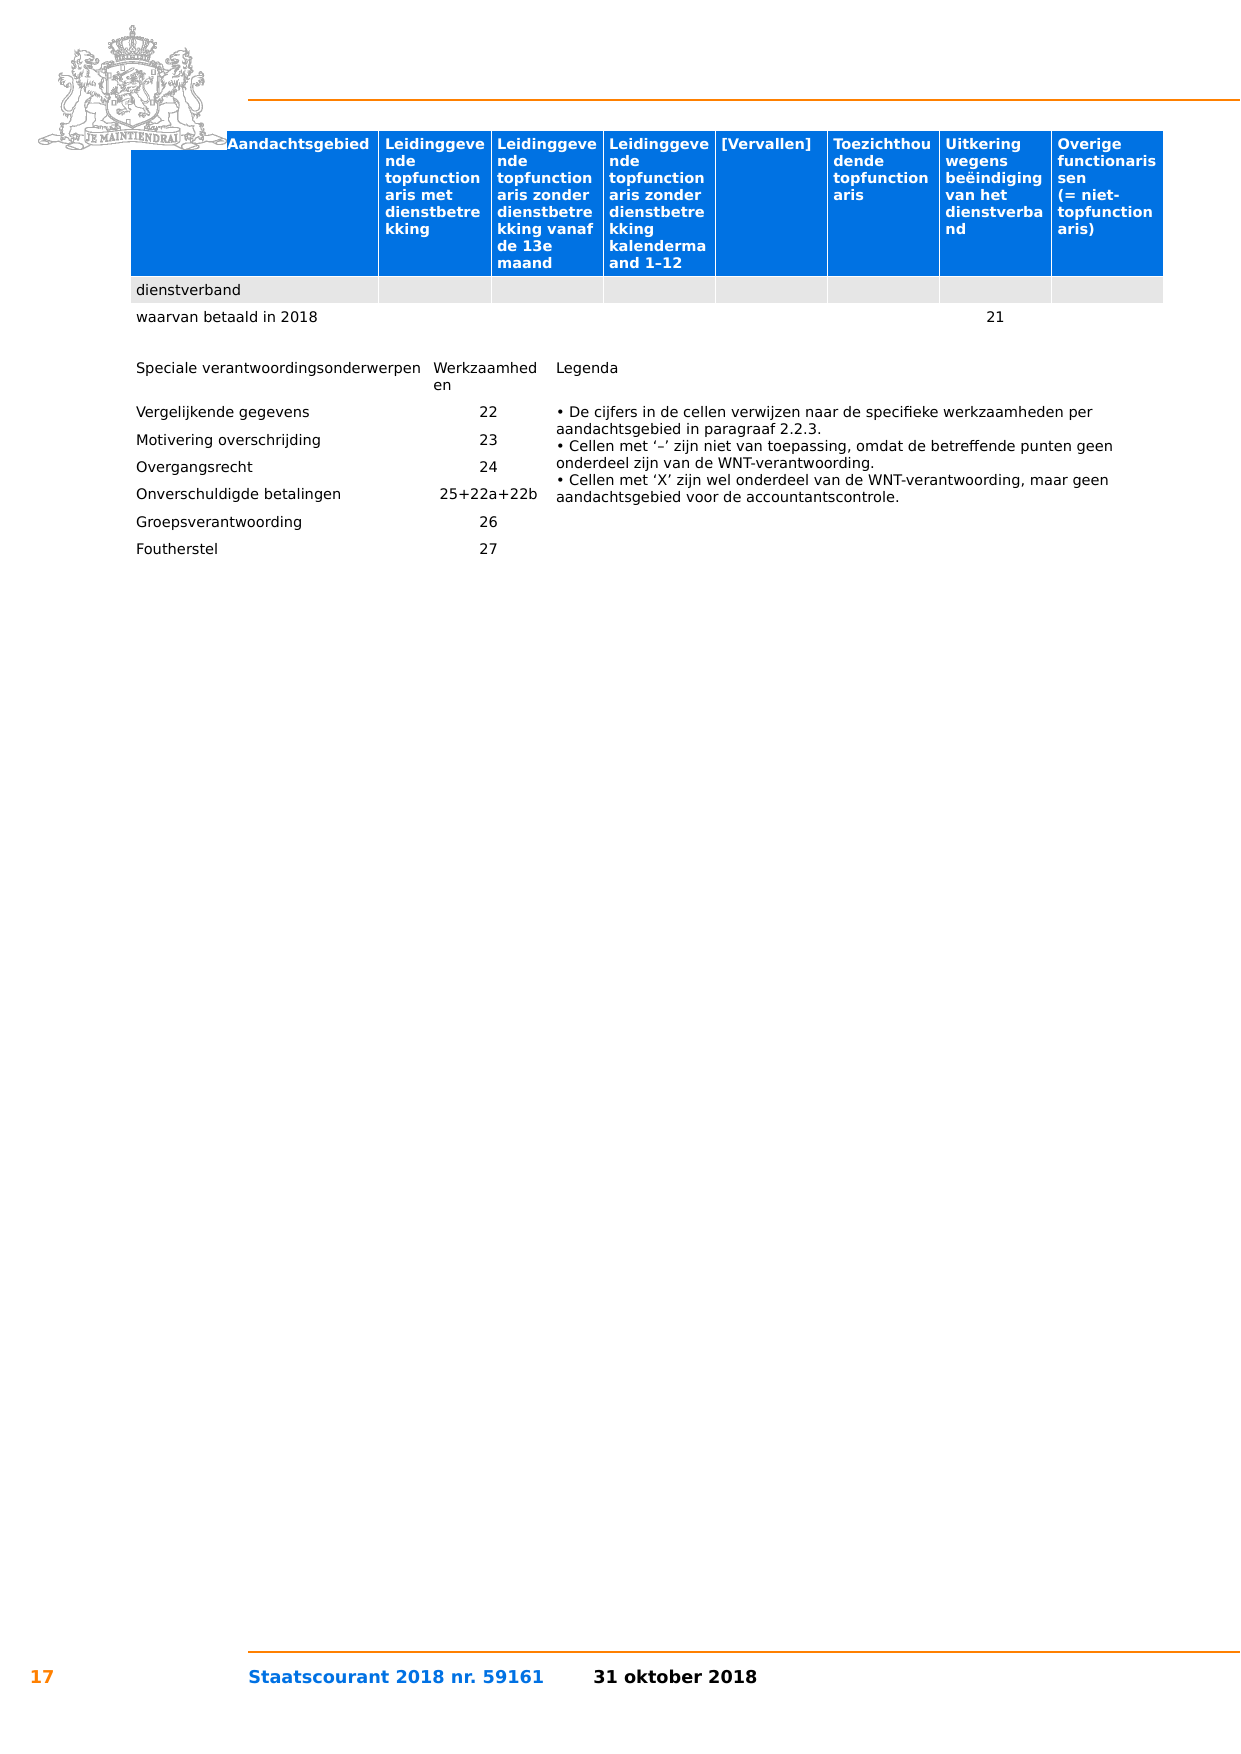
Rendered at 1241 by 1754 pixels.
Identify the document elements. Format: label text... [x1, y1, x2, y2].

table_cell Onverschuldigde betalingen [131, 481, 427, 508]
table_cell • De cijfers in de cellen verwijzen naar de specifieke werkzaamheden per aandachtsgebied in paragraaf 2.2.3. • Cellen met ‘–’ zijn niet van toepassing, omdat de betreffende punten geen onderdeel zijn van de WNT-verantwoording. • Cellen met ‘X’ zijn wel onderdeel van de WNT-verantwoording, maar geen aandachtsgebied voor de accountantscontrole. [550, 399, 1163, 563]
table_cell [379, 305, 491, 331]
table_header Uitkering wegens beëindiging van het dienstverband [940, 131, 1051, 276]
table_cell 24 [428, 454, 549, 480]
table_cell [604, 277, 715, 303]
table_cell [492, 305, 603, 331]
table_cell Foutherstel [131, 536, 427, 563]
table_header Aandachtsgebied [131, 131, 378, 276]
table_header Leidinggevende topfunctionaris met dienstbetrekking [379, 131, 491, 276]
table_cell [604, 305, 715, 331]
table_cell 23 [428, 427, 549, 453]
table_header Toezichthoudende topfunctionaris [828, 131, 939, 276]
table_cell 22 [428, 399, 549, 426]
table_cell Vergelijkende gegevens [131, 399, 427, 426]
table_cell [828, 277, 939, 303]
table_header [Vervallen] [716, 131, 827, 276]
table_cell Overgangsrecht [131, 454, 427, 480]
table_cell Groepsverantwoording [131, 509, 427, 535]
table_header Speciale verantwoordingsonderwerpen [131, 355, 427, 398]
picture [38, 25, 227, 150]
table_cell [828, 305, 939, 331]
table_header Leidinggevende topfunctionaris zonder dienstbetrekking vanaf de 13e maand [492, 131, 603, 276]
table_cell Motivering overschrijding [131, 427, 427, 453]
table_cell [1052, 277, 1163, 303]
table_cell [716, 305, 827, 331]
table_cell waarvan betaald in 2018 [131, 305, 378, 331]
table_header Leidinggevende topfunctionaris zonder dienstbetrekking kalendermaand 1–12 [604, 131, 715, 276]
table_cell 21 [940, 305, 1051, 331]
table_cell dienstverband [131, 277, 378, 303]
table_cell 27 [428, 536, 549, 563]
table_header Legenda [550, 355, 1163, 398]
table_cell [940, 277, 1051, 303]
table_cell [1052, 305, 1163, 331]
table_header Overige functionarissen (= niet-topfunctionaris) [1052, 131, 1163, 276]
table_cell [716, 277, 827, 303]
table_cell [492, 277, 603, 303]
table_cell 25+22a+22b [428, 481, 549, 508]
table_header Werkzaamheden [428, 355, 549, 398]
table_cell [379, 277, 491, 303]
table_cell 26 [428, 509, 549, 535]
